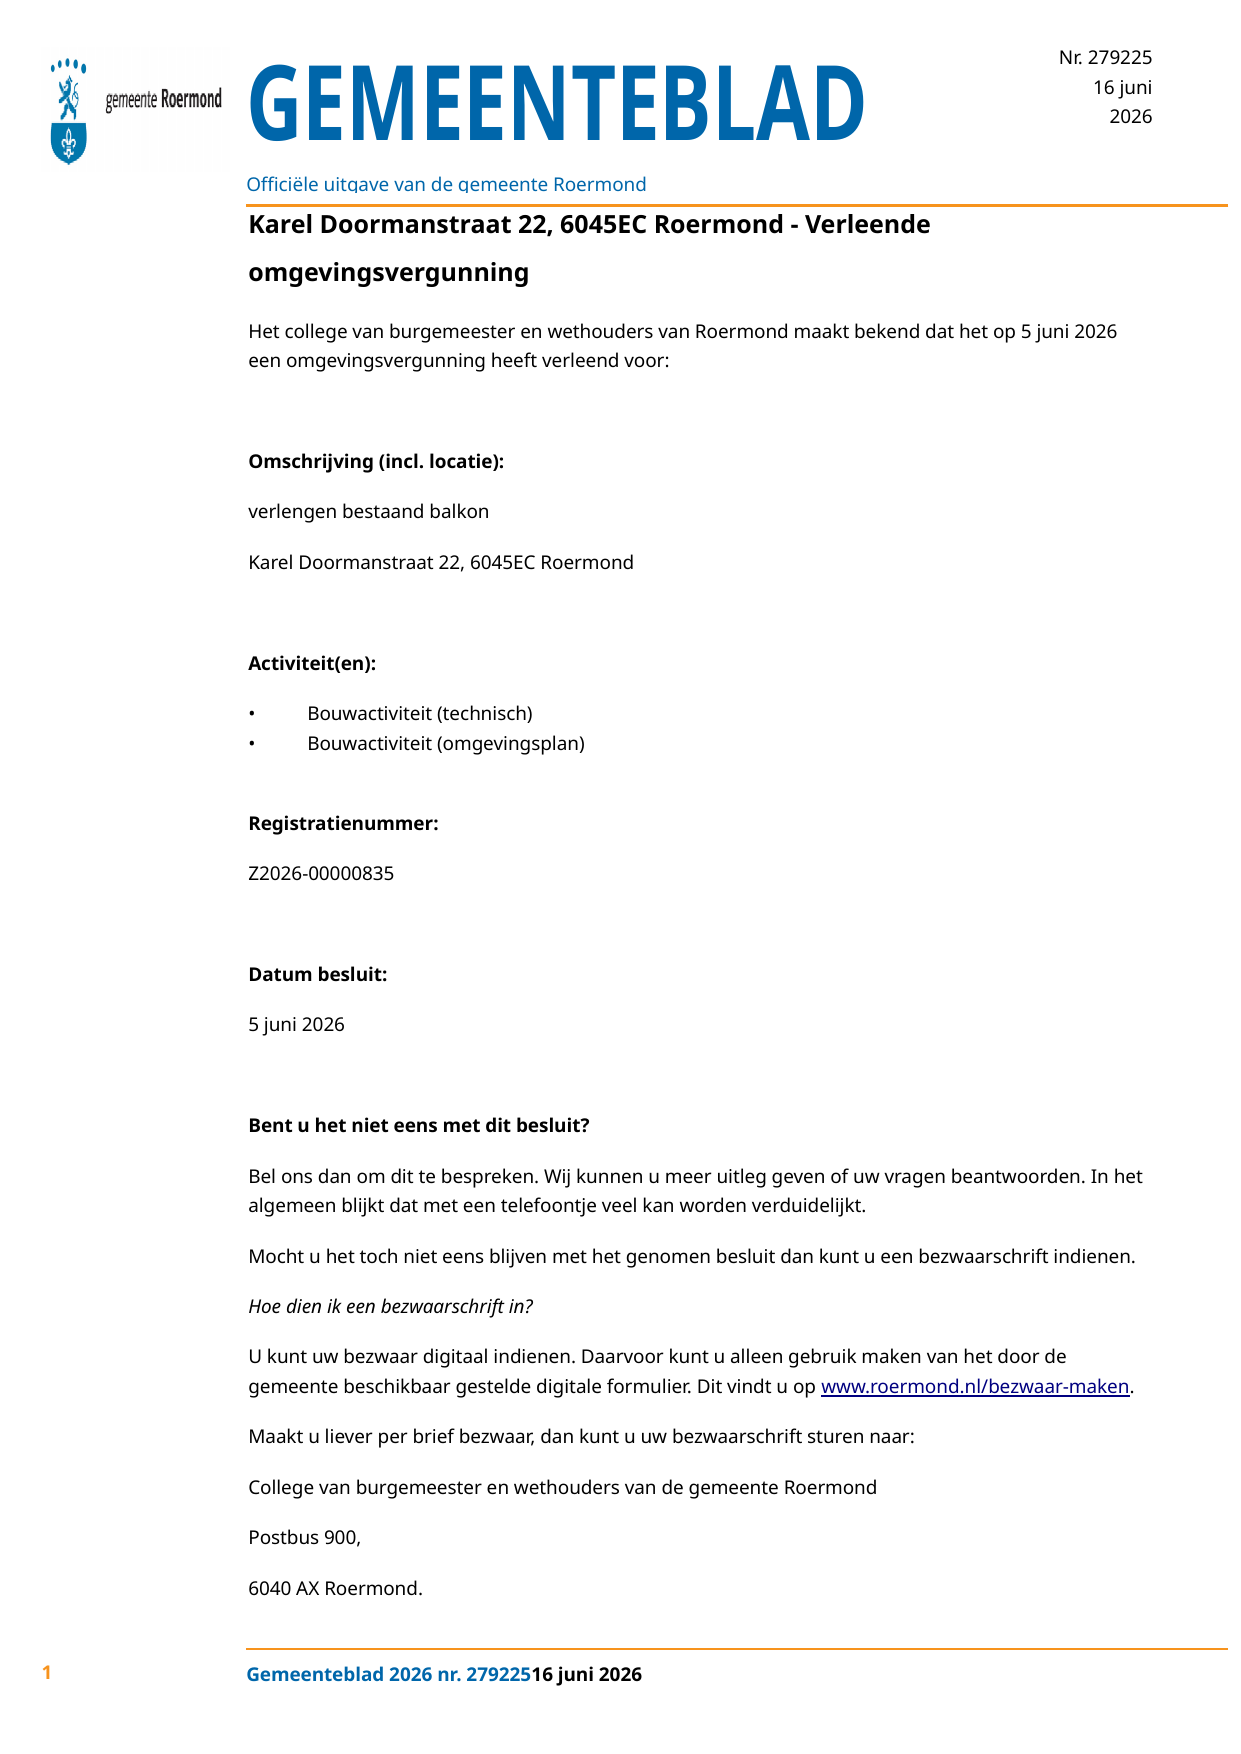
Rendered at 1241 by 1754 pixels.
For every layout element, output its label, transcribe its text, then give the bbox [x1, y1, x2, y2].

text Postbus 900, [248, 1524, 1152, 1550]
text 5 juni 2026 [248, 1012, 1152, 1037]
text Bel ons dan om dit te bespreken. Wij kunnen u meer uitleg geven of uw vragen beantwoorden. In het algemeen blijkt dat met een telefoontje veel kan worden verduidelijkt. [248, 1163, 1152, 1218]
text Activiteit(en): [248, 650, 1152, 676]
text College van burgemeester en wethouders van de gemeente Roermond [248, 1474, 1152, 1500]
text verlengen bestaand balkon [248, 499, 1152, 524]
picture [41, 47, 231, 172]
text Mocht u het toch niet eens blijven met het genomen besluit dan kunt u een bezwaarschrift indienen. [248, 1243, 1152, 1269]
text 6040 AX Roermond. [248, 1575, 1152, 1601]
text Maakt u liever per brief bezwaar, dan kunt u uw bezwaarschrift sturen naar: [248, 1424, 1152, 1449]
text Z2026-00000835 [248, 860, 1152, 886]
text Datum besluit: [248, 961, 1152, 987]
list Bouwactiviteit (omgevingsplan) [248, 730, 1152, 756]
text Karel Doormanstraat 22, 6045EC Roermond - Verleende omgevingsvergunning [248, 207, 1152, 288]
text Omschrijving (incl. locatie): [248, 448, 1152, 474]
text Het college van burgemeester en wethouders van Roermond maakt bekend dat het op 5 juni 2026 een omgevingsvergunning heeft verleend voor: [248, 318, 1152, 373]
list Bouwactiviteit (technisch) [248, 700, 1152, 726]
text Karel Doormanstraat 22, 6045EC Roermond [248, 549, 1152, 575]
text Registratienummer: [248, 810, 1152, 836]
text U kunt uw bezwaar digitaal indienen. Daarvoor kunt u alleen gebruik maken van het door de gemeente beschikbaar gestelde digitale formulier. Dit vindt u op www.roermond.nl/bezwaar-maken. [248, 1344, 1152, 1399]
text Bent u het niet eens met dit besluit? [248, 1112, 1152, 1138]
text Hoe dien ik een bezwaarschrift in? [248, 1293, 1152, 1319]
